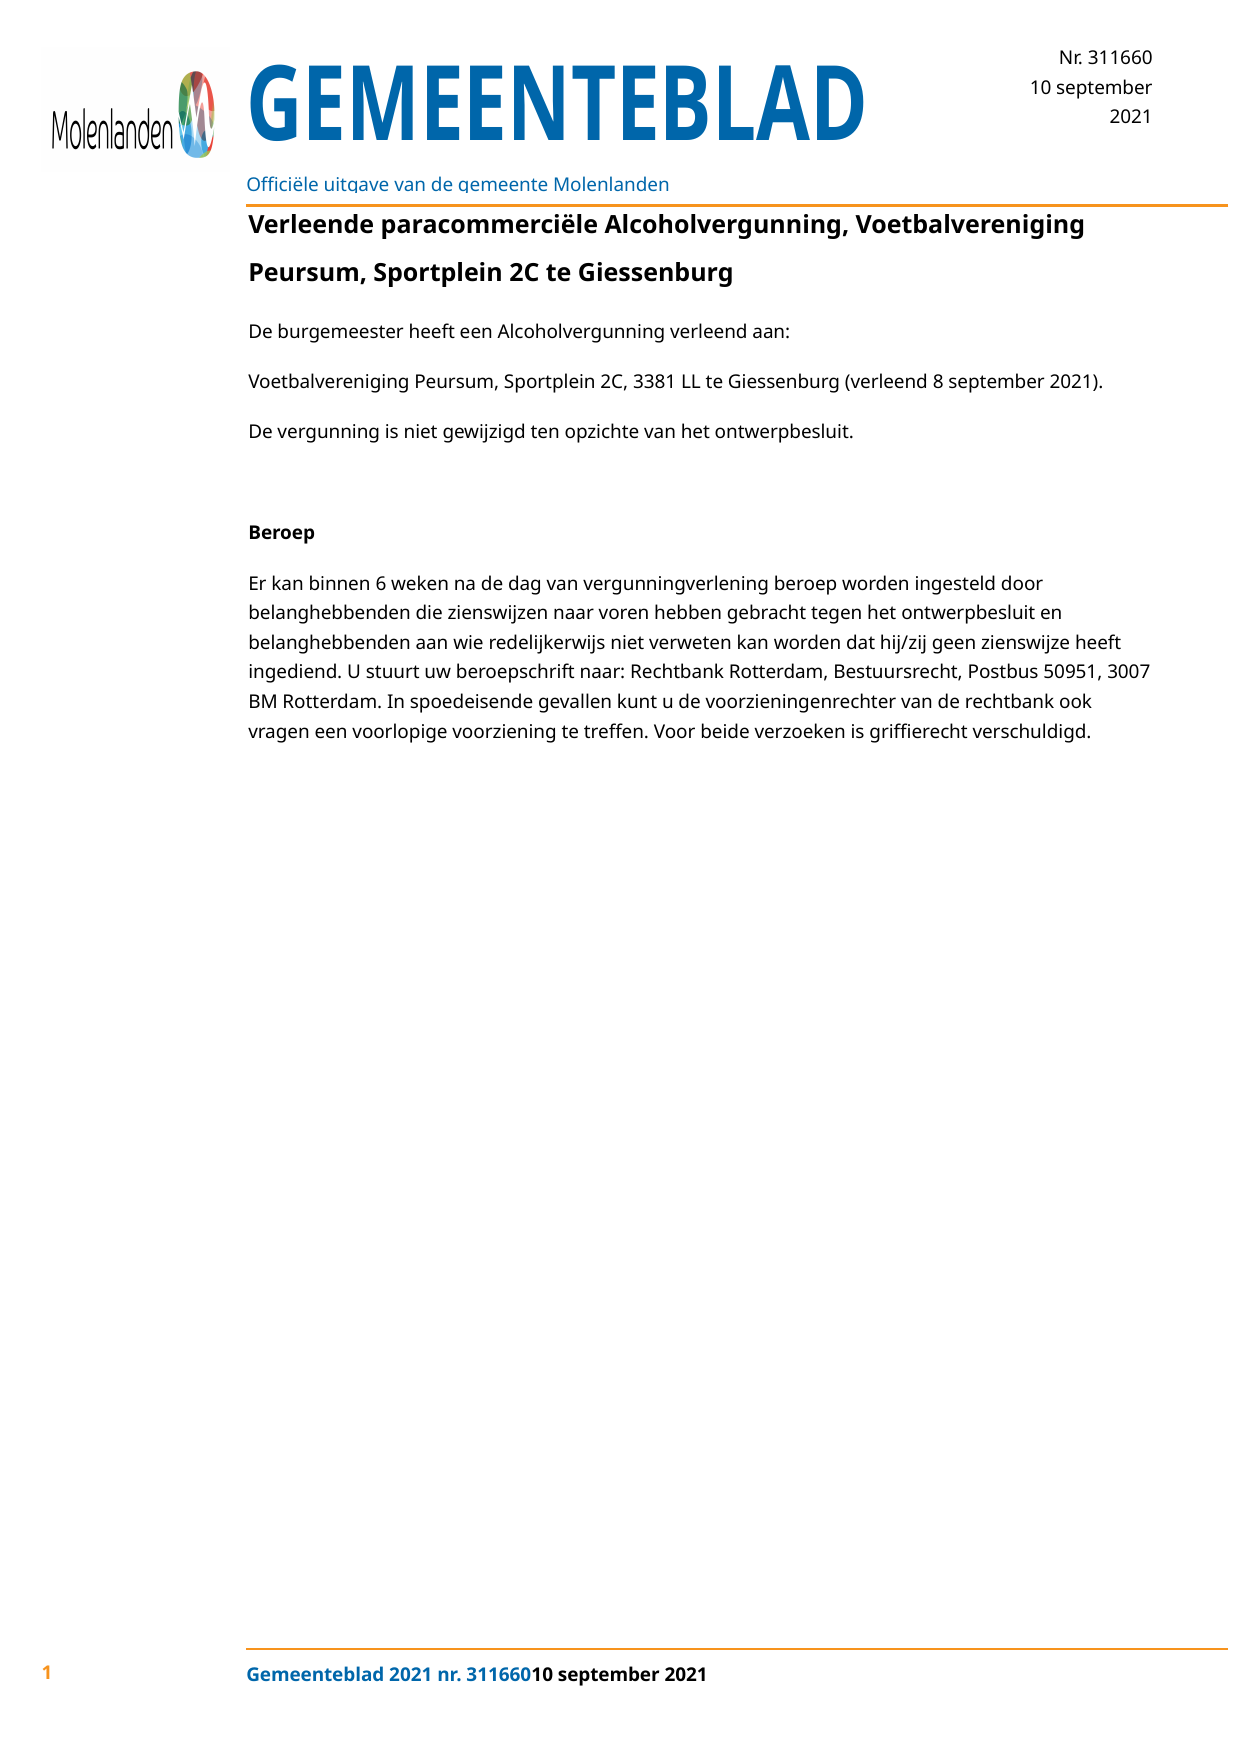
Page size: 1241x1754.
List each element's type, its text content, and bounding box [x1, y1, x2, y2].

picture [41, 47, 231, 172]
text Verleende paracommerciële Alcoholvergunning, Voetbalvereniging Peursum, Sportplein 2C te Giessenburg [248, 207, 1152, 288]
text De burgemeester heeft een Alcoholvergunning verleend aan: [248, 318, 1152, 344]
text De vergunning is niet gewijzigd ten opzichte van het ontwerpbesluit. [248, 419, 1152, 444]
text Er kan binnen 6 weken na de dag van vergunningverlening beroep worden ingesteld door belanghebbenden die zienswijzen naar voren hebben gebracht tegen het ontwerpbesluit en belanghebbenden aan wie redelijkerwijs niet verweten kan worden dat hij/zij geen zienswijze heeft ingediend. U stuurt uw beroepschrift naar: Rechtbank Rotterdam, Bestuursrecht, Postbus 50951, 3007 BM Rotterdam. In spoedeisende gevallen kunt u de voorzieningenrechter van de rechtbank ook vragen een voorlopige voorziening te treffen. Voor beide verzoeken is griffierecht verschuldigd. [248, 570, 1152, 744]
text Beroep [248, 519, 1152, 545]
text Voetbalvereniging Peursum, Sportplein 2C, 3381 LL te Giessenburg (verleend 8 september 2021). [248, 368, 1152, 394]
